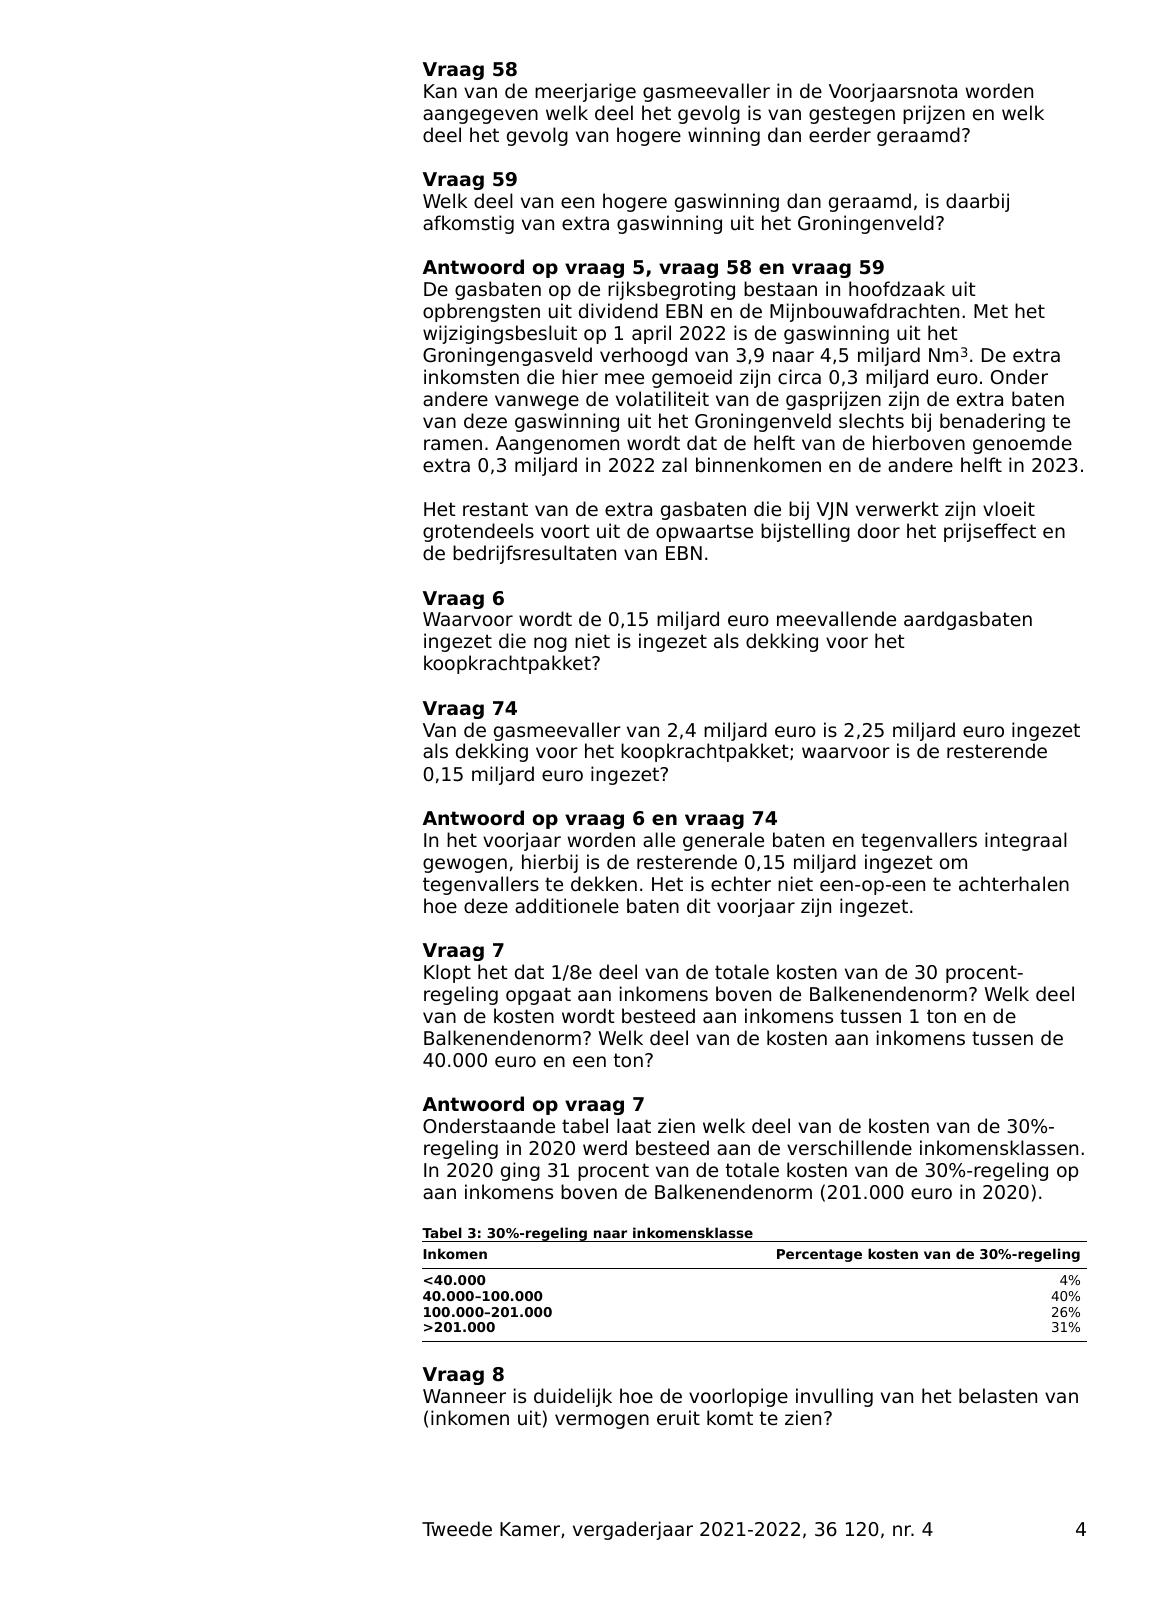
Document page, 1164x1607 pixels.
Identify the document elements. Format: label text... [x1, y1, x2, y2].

table_cell 40.000–100.000 [422, 1289, 585, 1304]
subtitle Vraag 7 [422, 940, 1087, 962]
table_cell <40.000 [422, 1269, 585, 1289]
text Kan van de meerjarige gasmeevaller in de Voorjaarsnota worden aangegeven welk deel het gevolg is van gestegen prijzen en welk deel het gevolg van hogere winning dan eerder geraamd? [422, 81, 1087, 147]
text Welk deel van een hogere gaswinning dan geraamd, is daarbij afkomstig van extra gaswinning uit het Groningenveld? [422, 191, 1087, 235]
table_cell 100.000–201.000 [422, 1305, 585, 1320]
subtitle Antwoord op vraag 7 [422, 1094, 1087, 1116]
subtitle Antwoord op vraag 6 en vraag 74 [422, 808, 1087, 829]
table_cell Inkomen [422, 1242, 585, 1267]
subtitle Vraag 8 [422, 1364, 1087, 1386]
table_cell 4% [585, 1269, 1087, 1289]
table_cell Percentage kosten van de 30%-regeling [585, 1242, 1087, 1267]
table_cell 31% [585, 1320, 1087, 1341]
text Klopt het dat 1/8e deel van de totale kosten van de 30 procent-regeling opgaat aan inkomens boven de Balkenendenorm? Welk deel van de kosten wordt besteed aan inkomens tussen 1 ton en de Balkenendenorm? Welk deel van de kosten aan inkomens tussen de 40.000 euro en een ton? [422, 962, 1087, 1072]
table_cell >201.000 [422, 1320, 585, 1341]
table_cell 40% [585, 1289, 1087, 1304]
text Van de gasmeevaller van 2,4 miljard euro is 2,25 miljard euro ingezet als dekking voor het koopkrachtpakket; waarvoor is de resterende 0,15 miljard euro ingezet? [422, 719, 1087, 785]
subtitle Vraag 58 [422, 59, 1087, 81]
subtitle Vraag 6 [422, 587, 1087, 609]
subtitle Antwoord op vraag 5, vraag 58 en vraag 59 [422, 257, 1087, 279]
text Waarvoor wordt de 0,15 miljard euro meevallende aardgasbaten ingezet die nog niet is ingezet als dekking voor het koopkrachtpakket? [422, 609, 1087, 675]
text De gasbaten op de rijksbegroting bestaan in hoofdzaak uit opbrengsten uit dividend EBN en de Mijnbouwafdrachten. Met het wijzigingsbesluit op 1 april 2022 is de gaswinning uit het Groningengasveld verhoogd van 3,9 naar 4,5 miljard Nm3. De extra inkomsten die hier mee gemoeid zijn circa 0,3 miljard euro. Onder andere vanwege de volatiliteit van de gasprijzen zijn de extra baten van deze gaswinning uit het Groningenveld slechts bij benadering te ramen. Aangenomen wordt dat de helft van de hierboven genoemde extra 0,3 miljard in 2022 zal binnenkomen en de andere helft in 2023. [422, 279, 1087, 477]
table_cell 26% [585, 1305, 1087, 1320]
subtitle Vraag 74 [422, 697, 1087, 719]
text Onderstaande tabel laat zien welk deel van de kosten van de 30%-regeling in 2020 werd besteed aan de verschillende inkomensklassen. In 2020 ging 31 procent van de totale kosten van de 30%-regeling op aan inkomens boven de Balkenendenorm (201.000 euro in 2020). [422, 1116, 1087, 1204]
table_header Tabel 3: 30%-regeling naar inkomensklasse [422, 1226, 1087, 1241]
subtitle Vraag 59 [422, 169, 1087, 191]
text Het restant van de extra gasbaten die bij VJN verwerkt zijn vloeit grotendeels voort uit de opwaartse bijstelling door het prijseffect en de bedrijfsresultaten van EBN. [422, 499, 1087, 565]
text In het voorjaar worden alle generale baten en tegenvallers integraal gewogen, hierbij is de resterende 0,15 miljard ingezet om tegenvallers te dekken. Het is echter niet een-op-een te achterhalen hoe deze additionele baten dit voorjaar zijn ingezet. [422, 829, 1087, 917]
text Wanneer is duidelijk hoe de voorlopige invulling van het belasten van (inkomen uit) vermogen eruit komt te zien? [422, 1386, 1087, 1430]
